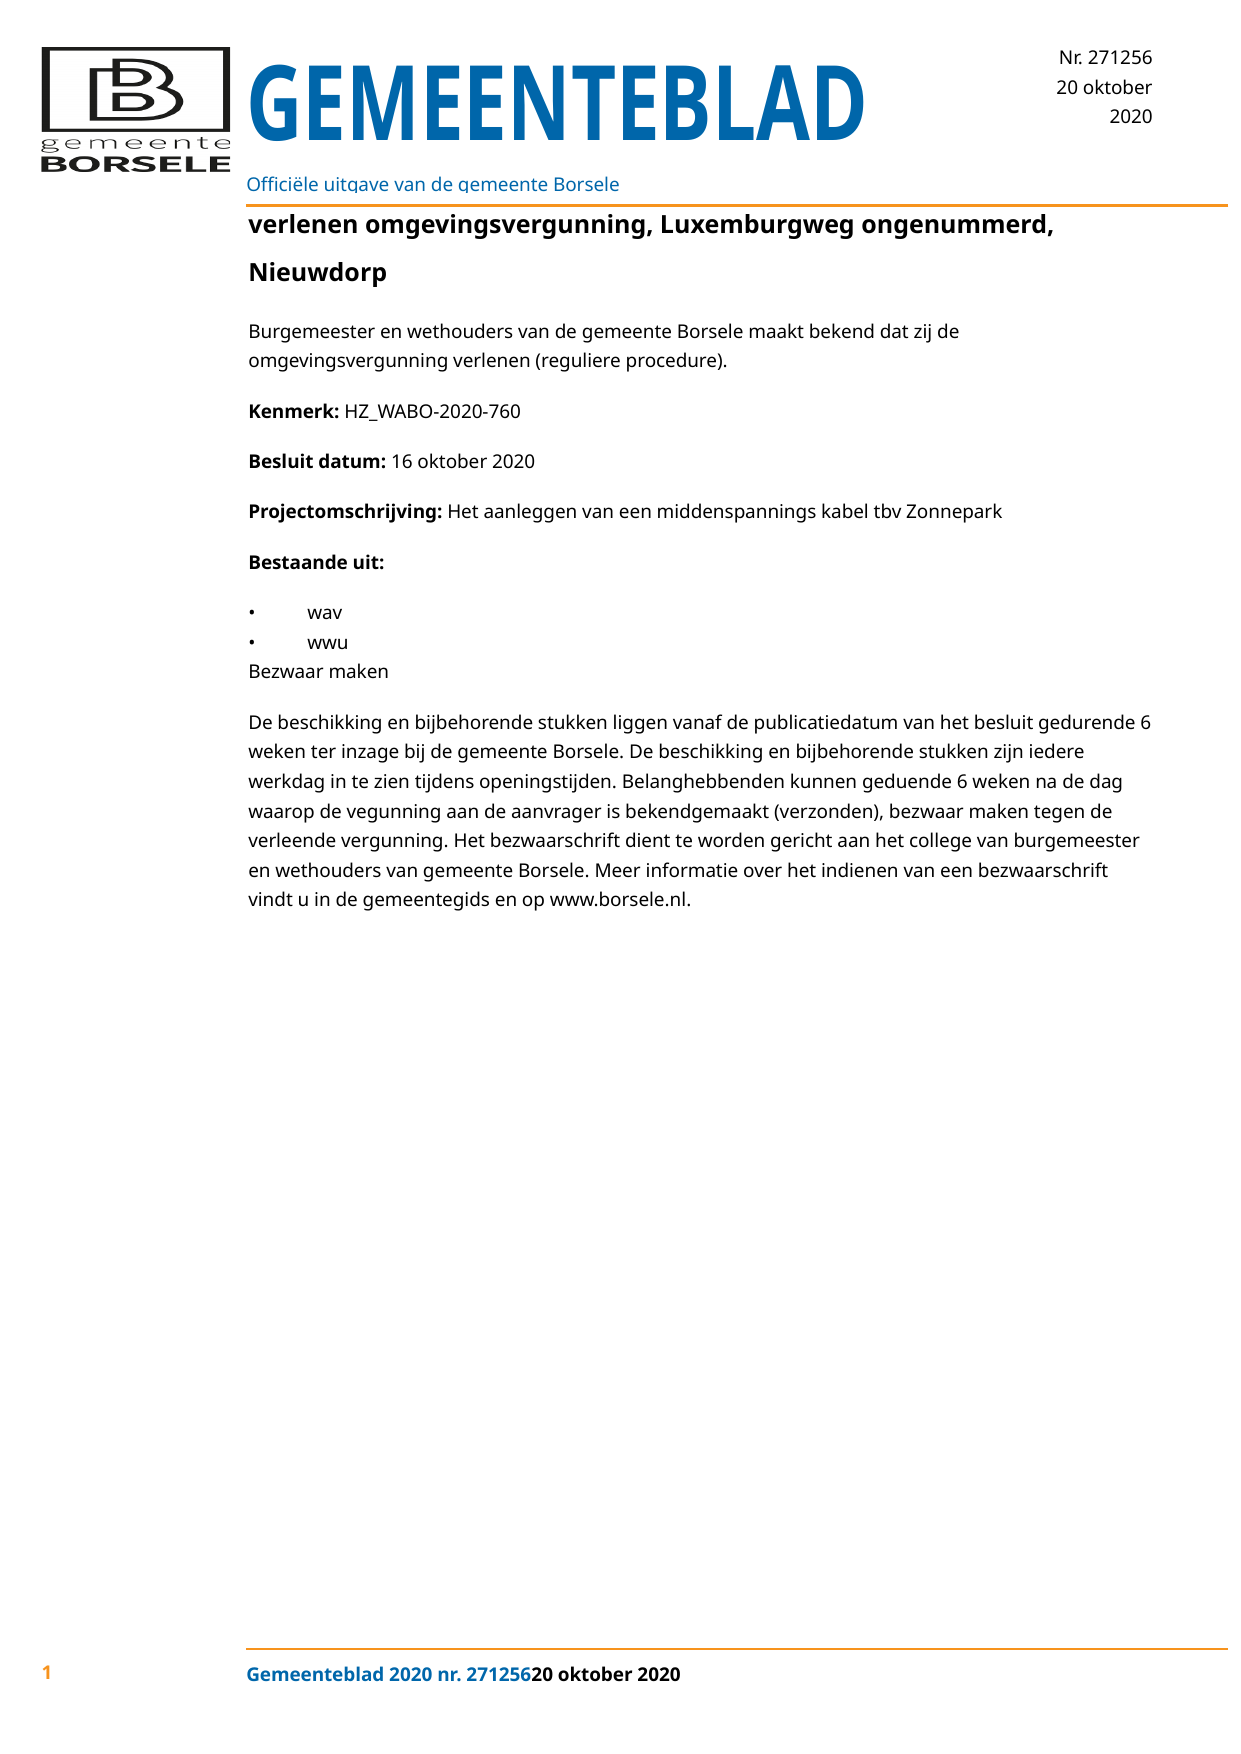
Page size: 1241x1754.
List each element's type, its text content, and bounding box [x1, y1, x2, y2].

list wav [248, 599, 1152, 625]
picture [41, 47, 231, 172]
list wwu [248, 629, 1152, 655]
text Projectomschrijving: Het aanleggen van een middenspannings kabel tbv Zonnepark [248, 499, 1152, 524]
text Bezwaar maken [248, 659, 1152, 684]
text Bestaande uit: [248, 549, 1152, 575]
text Burgemeester en wethouders van de gemeente Borsele maakt bekend dat zij de omgevingsvergunning verlenen (reguliere procedure). [248, 318, 1152, 373]
text verlenen omgevingsvergunning, Luxemburgweg ongenummerd, Nieuwdorp [248, 207, 1152, 288]
text Besluit datum: 16 oktober 2020 [248, 448, 1152, 474]
text De beschikking en bijbehorende stukken liggen vanaf de publicatiedatum van het besluit gedurende 6 weken ter inzage bij de gemeente Borsele. De beschikking en bijbehorende stukken zijn iedere werkdag in te zien tijdens openingstijden. Belanghebbenden kunnen geduende 6 weken na de dag waarop de vegunning aan de aanvrager is bekendgemaakt (verzonden), bezwaar maken tegen de verleende vergunning. Het bezwaarschrift dient te worden gericht aan het college van burgemeester en wethouders van gemeente Borsele. Meer informatie over het indienen van een bezwaarschrift vindt u in de gemeentegids en op www.borsele.nl. [248, 709, 1152, 912]
text Kenmerk: HZ_WABO-2020-760 [248, 398, 1152, 424]
